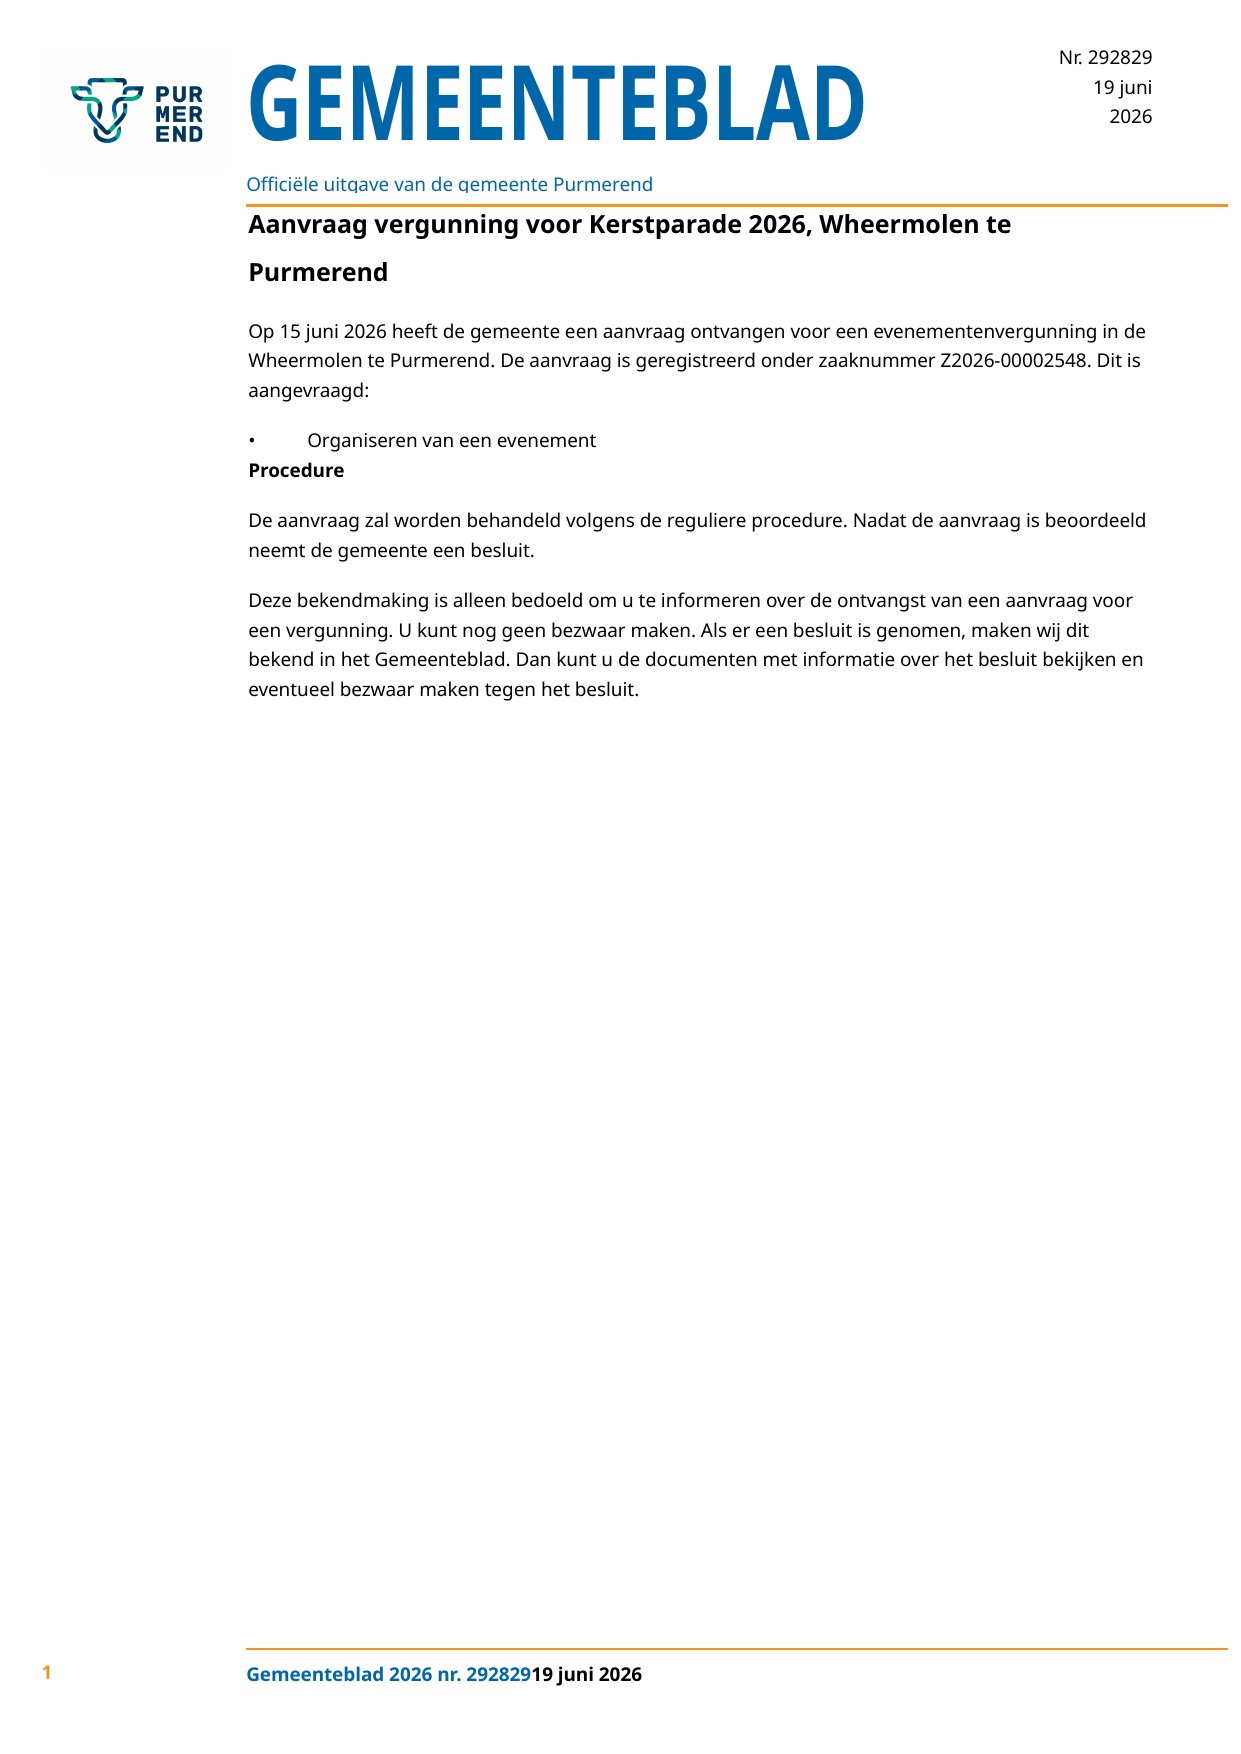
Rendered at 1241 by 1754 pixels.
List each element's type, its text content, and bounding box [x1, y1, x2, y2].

text Procedure [248, 457, 1152, 483]
text Deze bekendmaking is alleen bedoeld om u te informeren over de ontvangst van een aanvraag voor een vergunning. U kunt nog geen bezwaar maken. Als er een besluit is genomen, maken wij dit bekend in het Gemeenteblad. Dan kunt u de documenten met informatie over het besluit bekijken en eventueel bezwaar maken tegen het besluit. [248, 587, 1152, 702]
picture [41, 47, 231, 172]
list Organiseren van een evenement [248, 427, 1152, 453]
text Op 15 juni 2026 heeft de gemeente een aanvraag ontvangen voor een evenementenvergunning in de Wheermolen te Purmerend. De aanvraag is geregistreerd onder zaaknummer Z2026-00002548. Dit is aangevraagd: [248, 318, 1152, 403]
text De aanvraag zal worden behandeld volgens de reguliere procedure. Nadat de aanvraag is beoordeeld neemt de gemeente een besluit. [248, 507, 1152, 563]
text Aanvraag vergunning voor Kerstparade 2026, Wheermolen te Purmerend [248, 207, 1152, 288]
